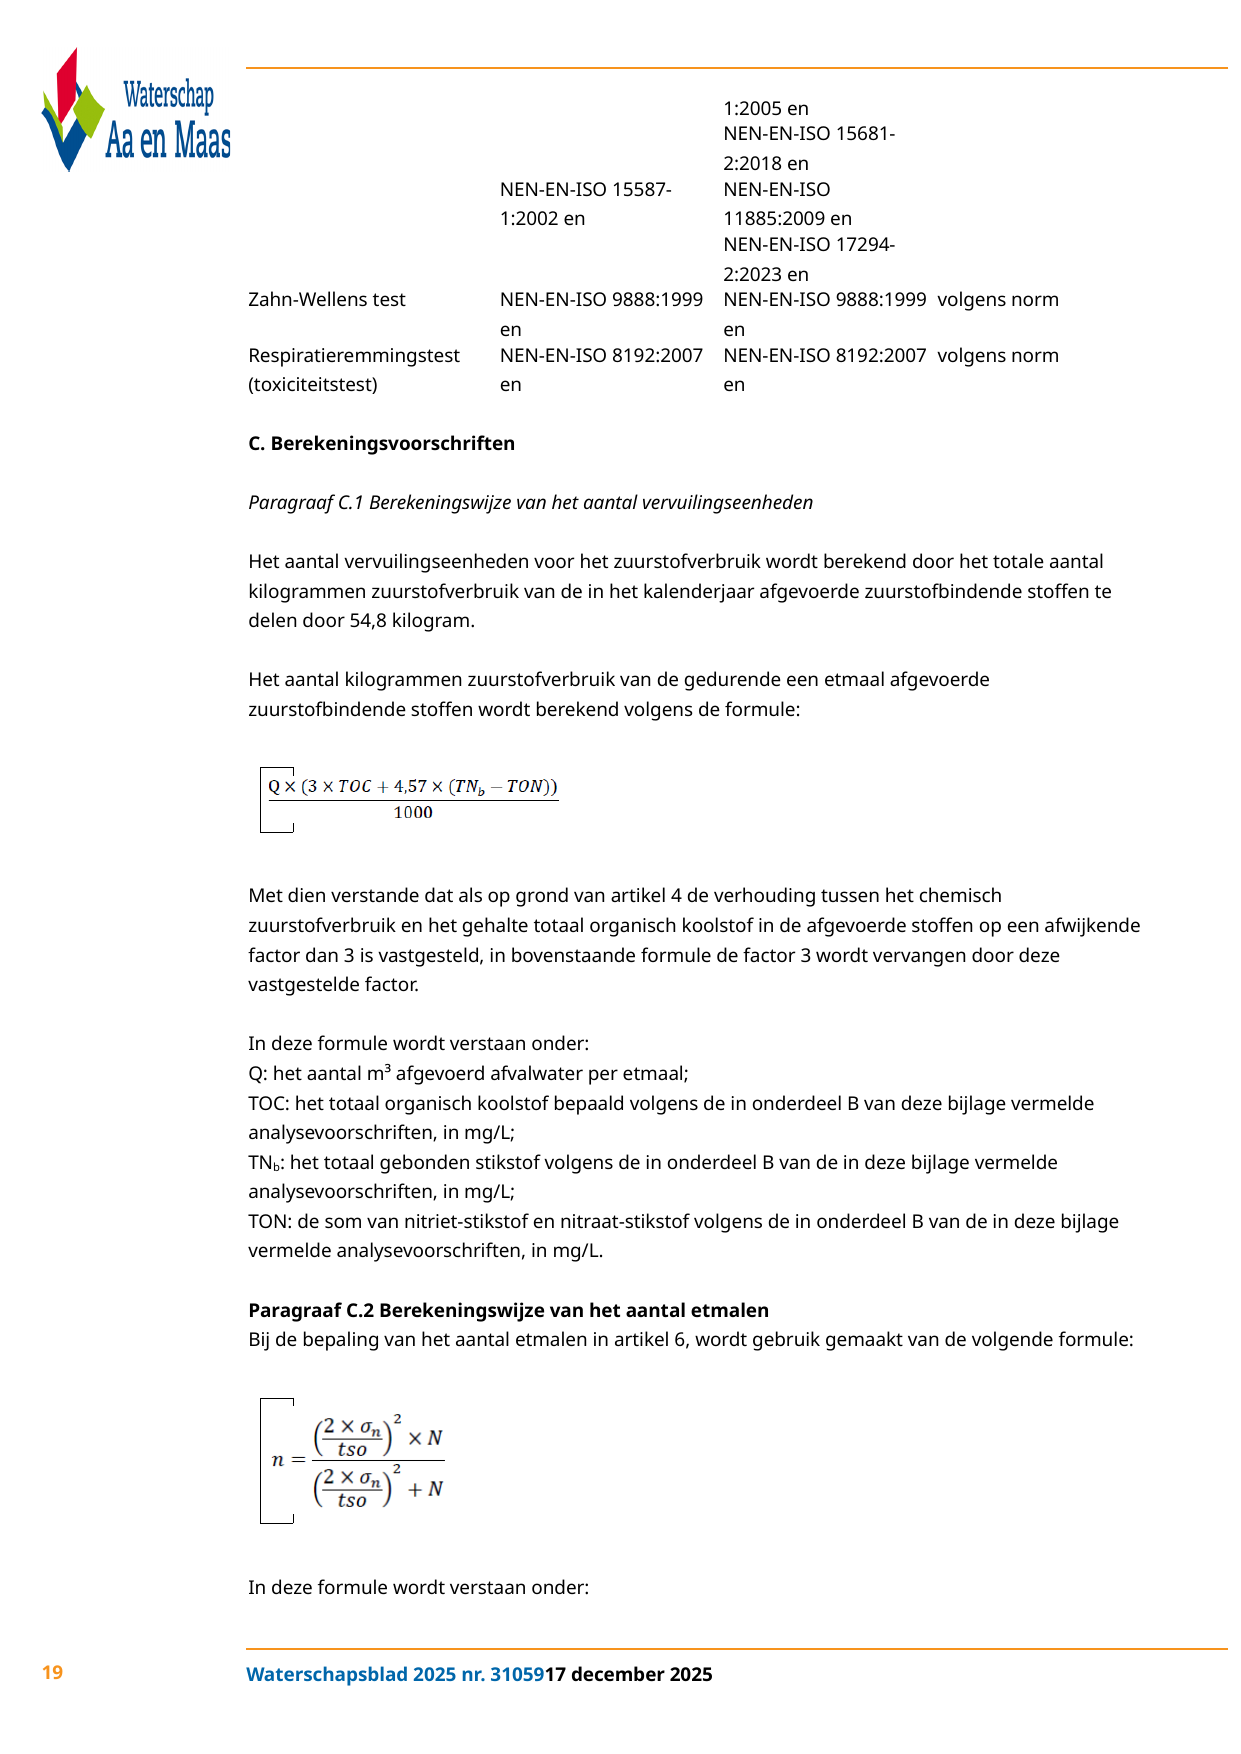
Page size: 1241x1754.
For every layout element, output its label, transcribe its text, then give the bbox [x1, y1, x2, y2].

text Paragraaf C.1 Berekeningswijze van het aantal vervuilingseenheden [248, 489, 1152, 515]
text Bij de bepaling van het aantal etmalen in artikel 6, wordt gebruik gemaakt van de volgende formule: [248, 1326, 1152, 1352]
table_cell NEN-EN-ISO 15681-2:2018 en [723, 121, 937, 176]
table_cell NEN-EN-ISO 11885:2009 en [723, 176, 937, 231]
table_cell NEN-EN-ISO 9888:1999 en [723, 286, 937, 342]
text TOC: het totaal organisch koolstof bepaald volgens de in onderdeel B van deze bijlage vermelde analysevoorschriften, in mg/L; [248, 1090, 1152, 1145]
table_cell [937, 95, 1152, 286]
text In deze formule wordt verstaan onder: [248, 1031, 1152, 1056]
text Q: het aantal m³ afgevoerd afvalwater per etmaal; [248, 1060, 1152, 1086]
table_cell [248, 95, 499, 286]
text TON: de som van nitriet-stikstof en nitraat-stikstof volgens de in onderdeel B van de in deze bijlage vermelde analysevoorschriften, in mg/L. [248, 1208, 1152, 1263]
table_cell 1:2005 en [723, 95, 937, 121]
table_cell Zahn-Wellens test [248, 286, 499, 342]
text C. Berekeningsvoorschriften [248, 430, 1152, 456]
text TNb: het totaal gebonden stikstof volgens de in onderdeel B van de in deze bijlage vermelde analysevoorschriften, in mg/L; [248, 1149, 1152, 1204]
table_cell NEN-EN-ISO 17294-2:2023 en [723, 231, 937, 286]
table_cell Respiratieremmingstest (toxiciteitstest) [248, 342, 499, 397]
table_cell NEN-EN-ISO 8192:2007 en [500, 342, 723, 397]
table_cell volgens norm [937, 286, 1152, 342]
picture [268, 776, 565, 823]
text Het aantal kilogrammen zuurstofverbruik van de gedurende een etmaal afgevoerde zuurstofbindende stoffen wordt berekend volgens de formule: [248, 667, 1152, 722]
text Met dien verstande dat als op grond van artikel 4 de verhouding tussen het chemisch zuurstofverbruik en het gehalte totaal organisch koolstof in de afgevoerde stoffen op een afwijkende factor dan 3 is vastgesteld, in bovenstaande formule de factor 3 wordt vervangen door deze vastgestelde factor. [248, 883, 1152, 997]
table_cell NEN-EN-ISO 15587-1:2002 en [500, 176, 723, 286]
text In deze formule wordt verstaan onder: [248, 1574, 1152, 1599]
text Het aantal vervuilingseenheden voor het zuurstofverbruik wordt berekend door het totale aantal kilogrammen zuurstofverbruik van de in het kalenderjaar afgevoerde zuurstofbindende stoffen te delen door 54,8 kilogram. [248, 548, 1152, 633]
table_cell NEN-EN-ISO 9888:1999 en [500, 286, 723, 342]
text Paragraaf C.2 Berekeningswijze van het aantal etmalen [248, 1297, 1152, 1323]
picture [41, 47, 231, 172]
table_cell volgens norm [937, 342, 1152, 397]
table_cell NEN-EN-ISO 8192:2007 en [723, 342, 937, 397]
table_cell [500, 95, 723, 176]
picture [268, 1406, 447, 1514]
